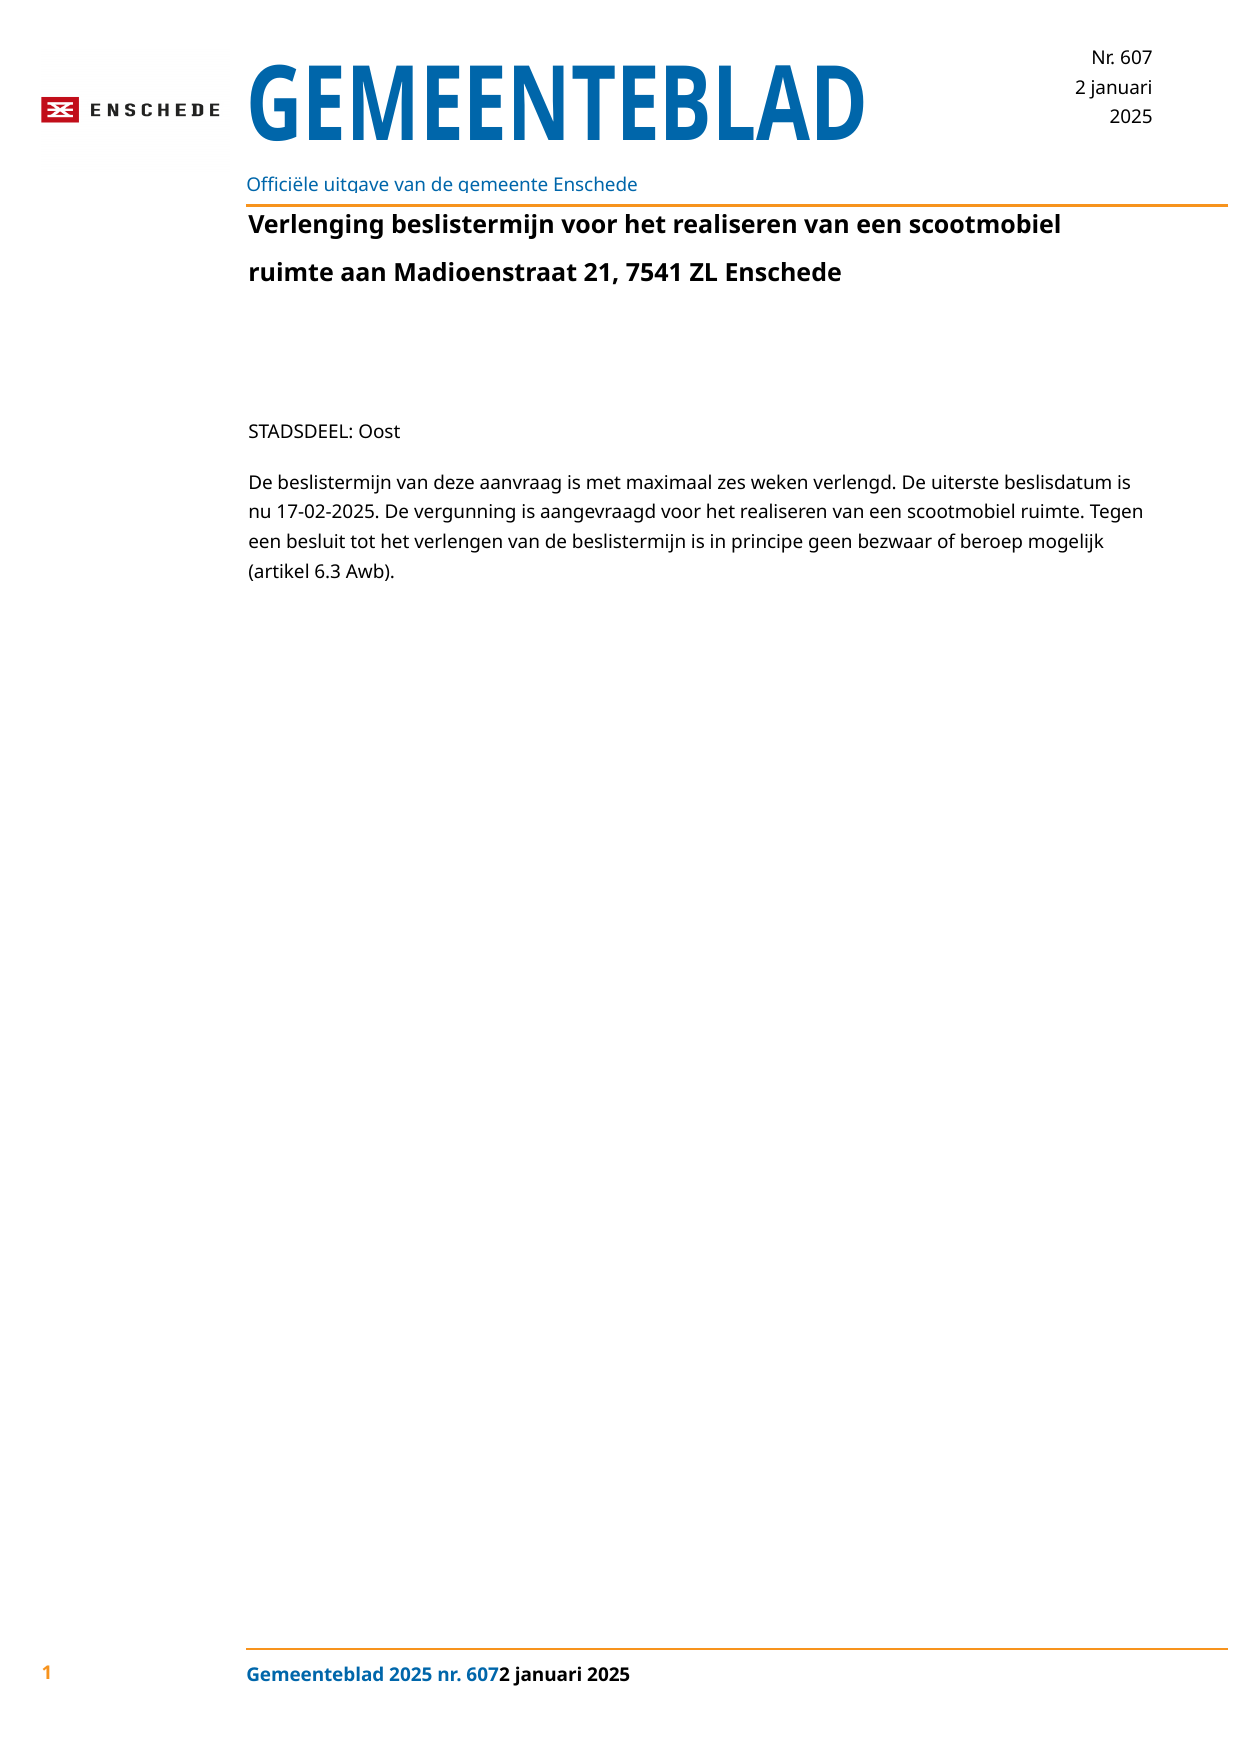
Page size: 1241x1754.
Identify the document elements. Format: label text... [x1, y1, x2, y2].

picture [41, 47, 231, 172]
text De beslistermijn van deze aanvraag is met maximaal zes weken verlengd. De uiterste beslisdatum is nu 17-02-2025. De vergunning is aangevraagd voor het realiseren van een scootmobiel ruimte. Tegen een besluit tot het verlengen van de beslistermijn is in principe geen bezwaar of beroep mogelijk (artikel 6.3 Awb). [248, 469, 1152, 584]
text Verlenging beslistermijn voor het realiseren van een scootmobiel ruimte aan Madioenstraat 21, 7541 ZL Enschede [248, 207, 1152, 288]
text STADSDEEL: Oost [248, 419, 1152, 444]
